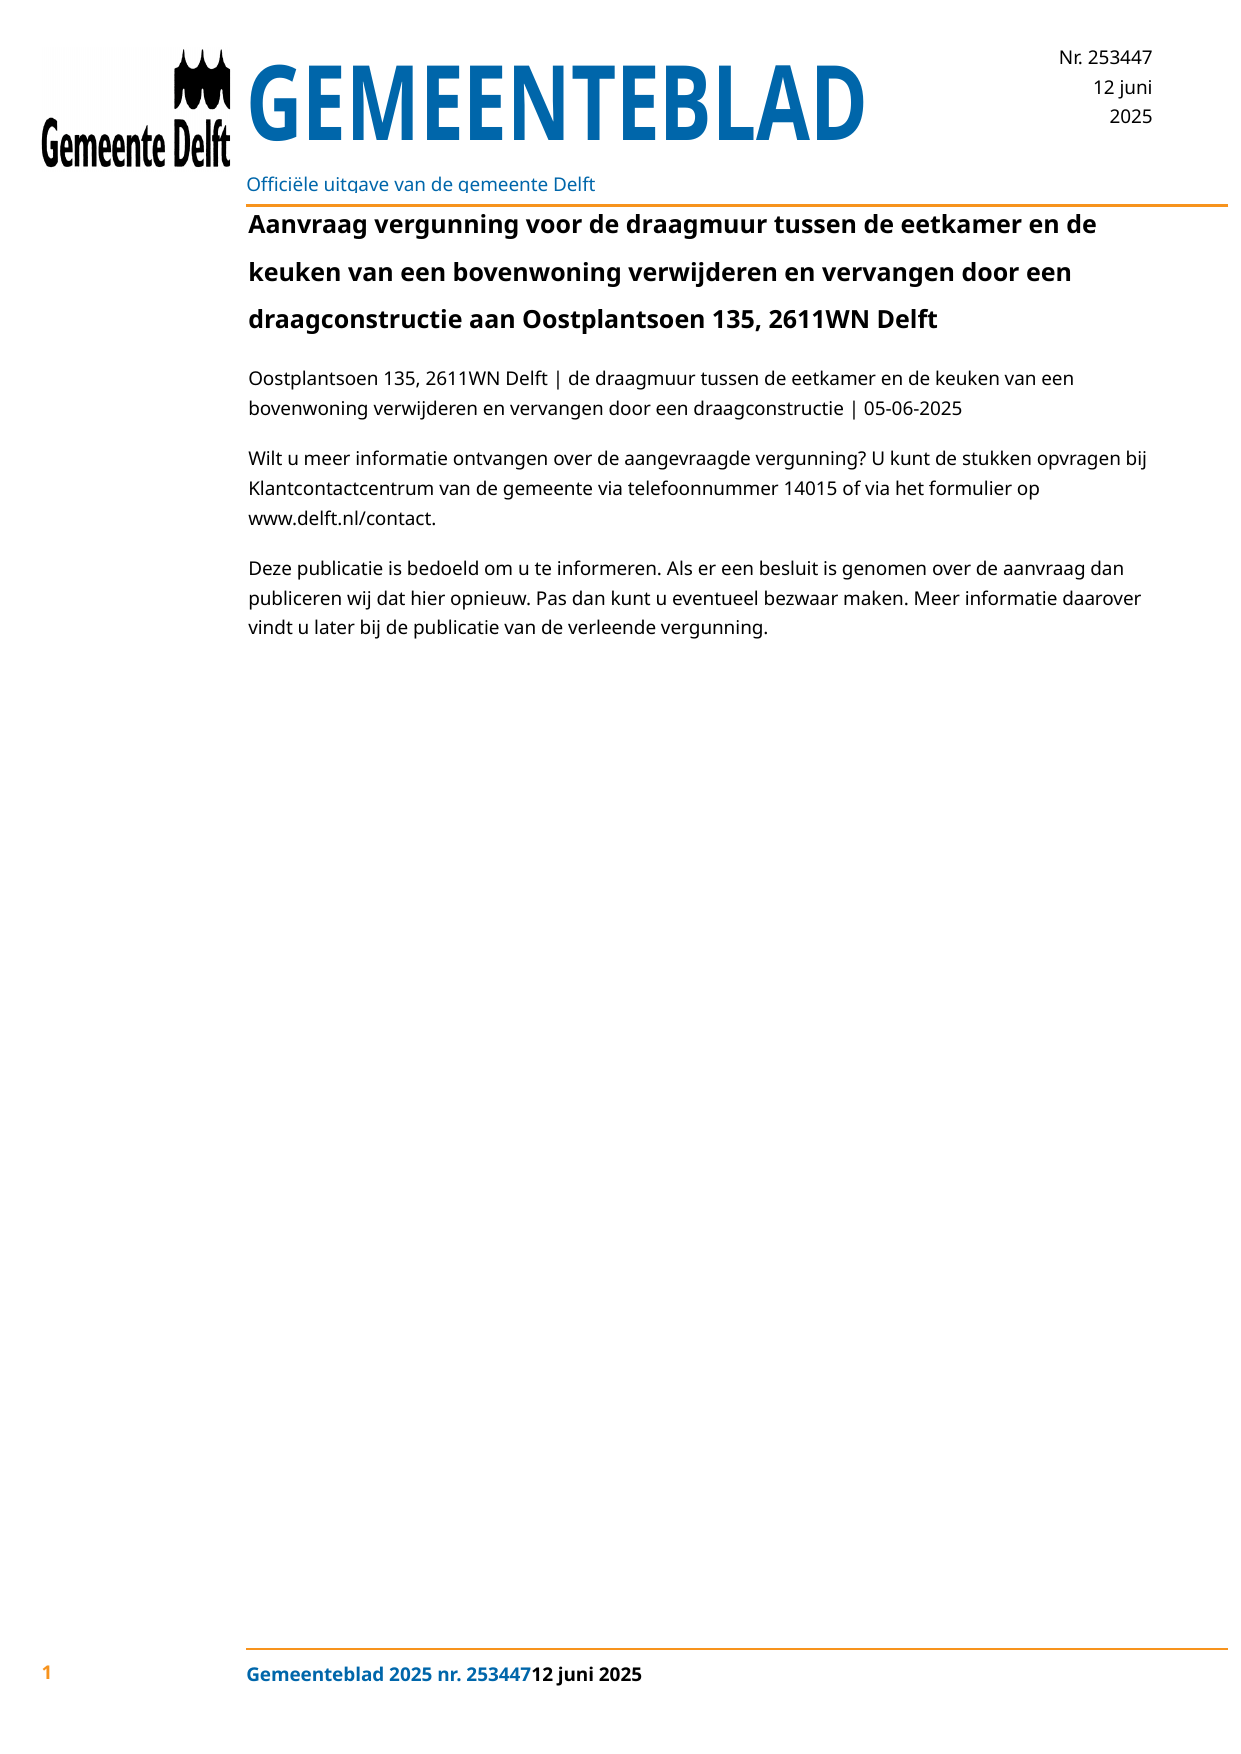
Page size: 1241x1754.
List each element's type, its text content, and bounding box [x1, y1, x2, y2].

text Aanvraag vergunning voor de draagmuur tussen de eetkamer en de keuken van een bovenwoning verwijderen en vervangen door een draagconstructie aan Oostplantsoen 135, 2611WN Delft [248, 207, 1152, 336]
picture [41, 47, 231, 172]
text Deze publicatie is bedoeld om u te informeren. Als er een besluit is genomen over de aanvraag dan publiceren wij dat hier opnieuw. Pas dan kunt u eventueel bezwaar maken. Meer informatie daarover vindt u later bij de publicatie van de verleende vergunning. [248, 555, 1152, 640]
text Oostplantsoen 135, 2611WN Delft | de draagmuur tussen de eetkamer en de keuken van een bovenwoning verwijderen en vervangen door een draagconstructie | 05-06-2025 [248, 366, 1152, 421]
text Wilt u meer informatie ontvangen over de aangevraagde vergunning? U kunt de stukken opvragen bij Klantcontactcentrum van de gemeente via telefoonnummer 14015 of via het formulier op www.delft.nl/contact. [248, 446, 1152, 530]
